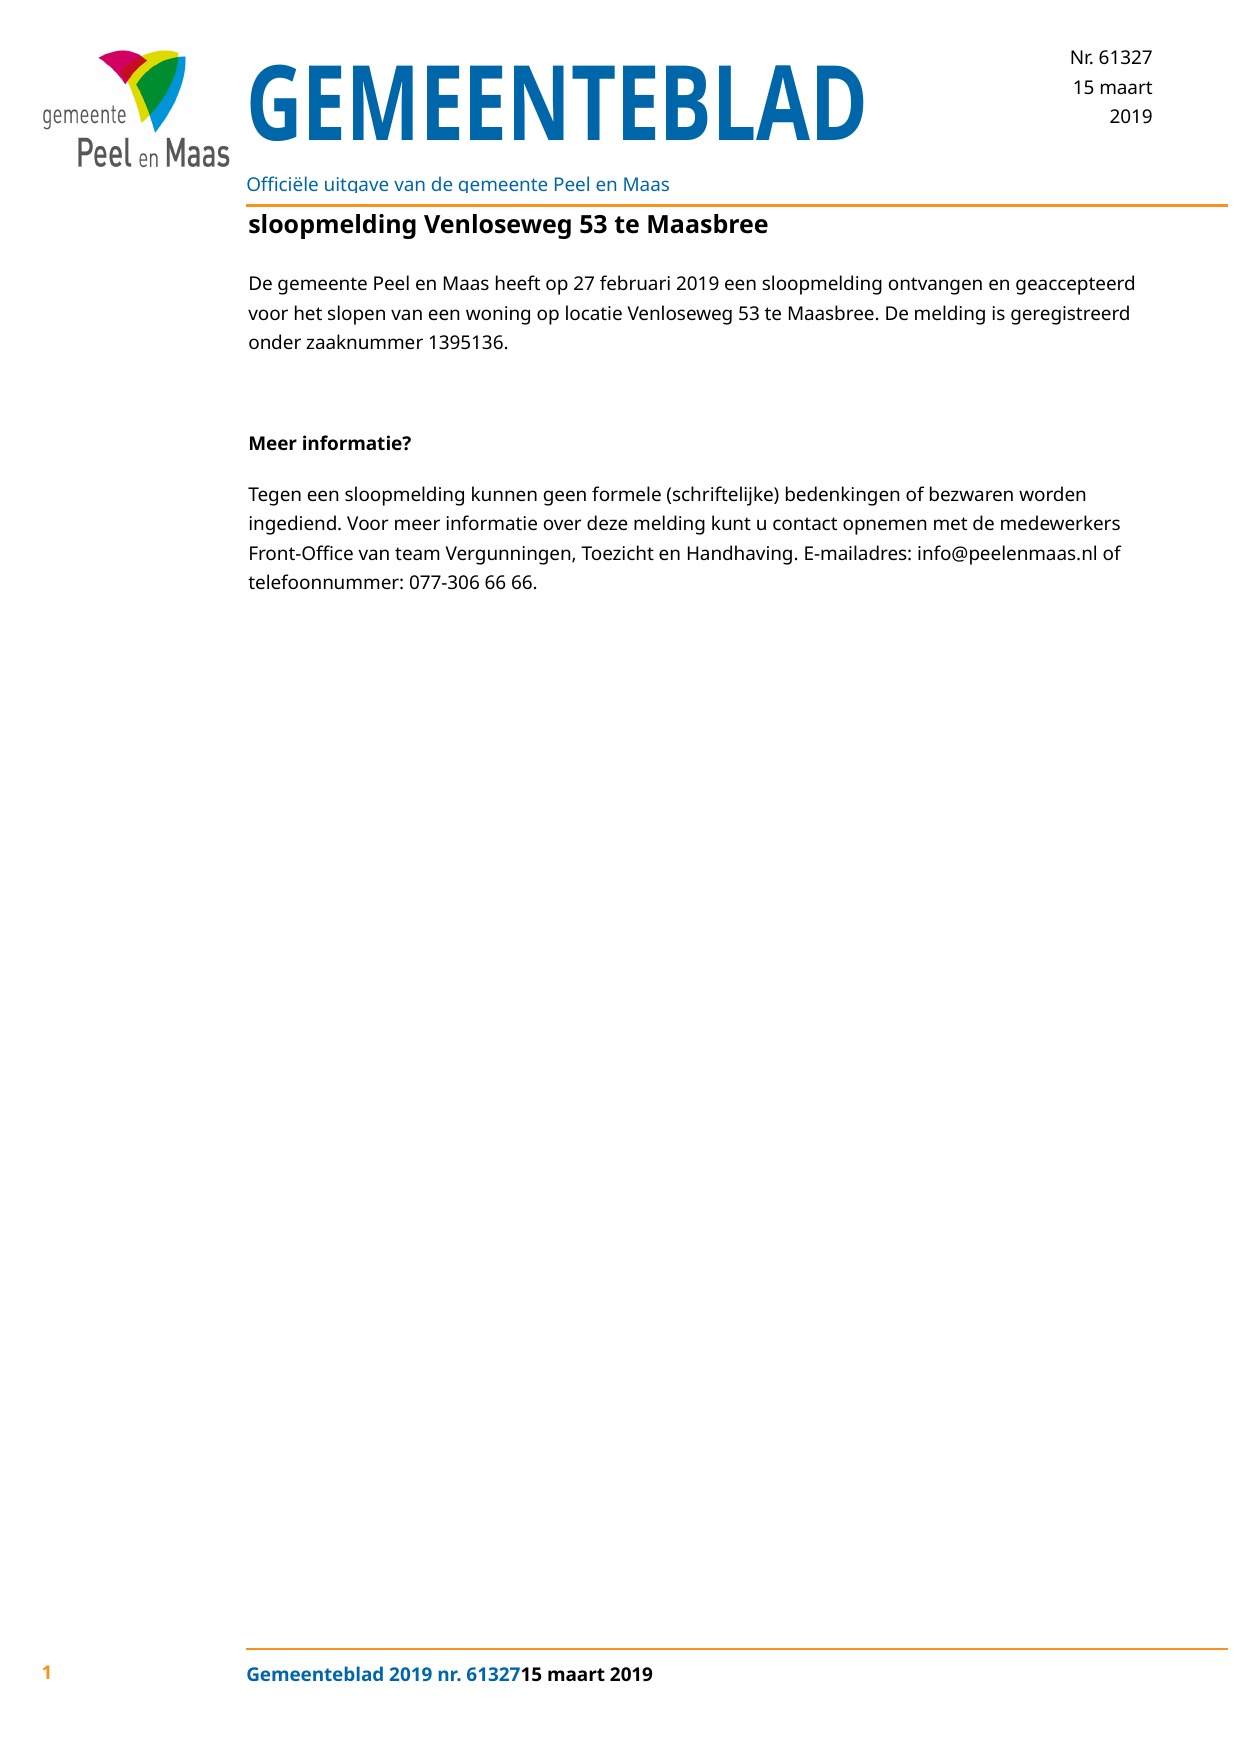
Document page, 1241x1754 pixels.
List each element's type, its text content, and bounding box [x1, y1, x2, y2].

text Tegen een sloopmelding kunnen geen formele (schriftelijke) bedenkingen of bezwaren worden ingediend. Voor meer informatie over deze melding kunt u contact opnemen met de medewerkers Front-Office van team Vergunningen, Toezicht en Handhaving. E-mailadres: info@peelenmaas.nl of telefoonnummer: 077-306 66 66. [248, 481, 1152, 595]
text sloopmelding Venloseweg 53 te Maasbree [248, 207, 1152, 241]
picture [41, 47, 231, 172]
text Meer informatie? [248, 430, 1152, 456]
text De gemeente Peel en Maas heeft op 27 februari 2019 een sloopmelding ontvangen en geaccepteerd voor het slopen van een woning op locatie Venloseweg 53 te Maasbree. De melding is geregistreerd onder zaaknummer 1395136. [248, 270, 1152, 355]
